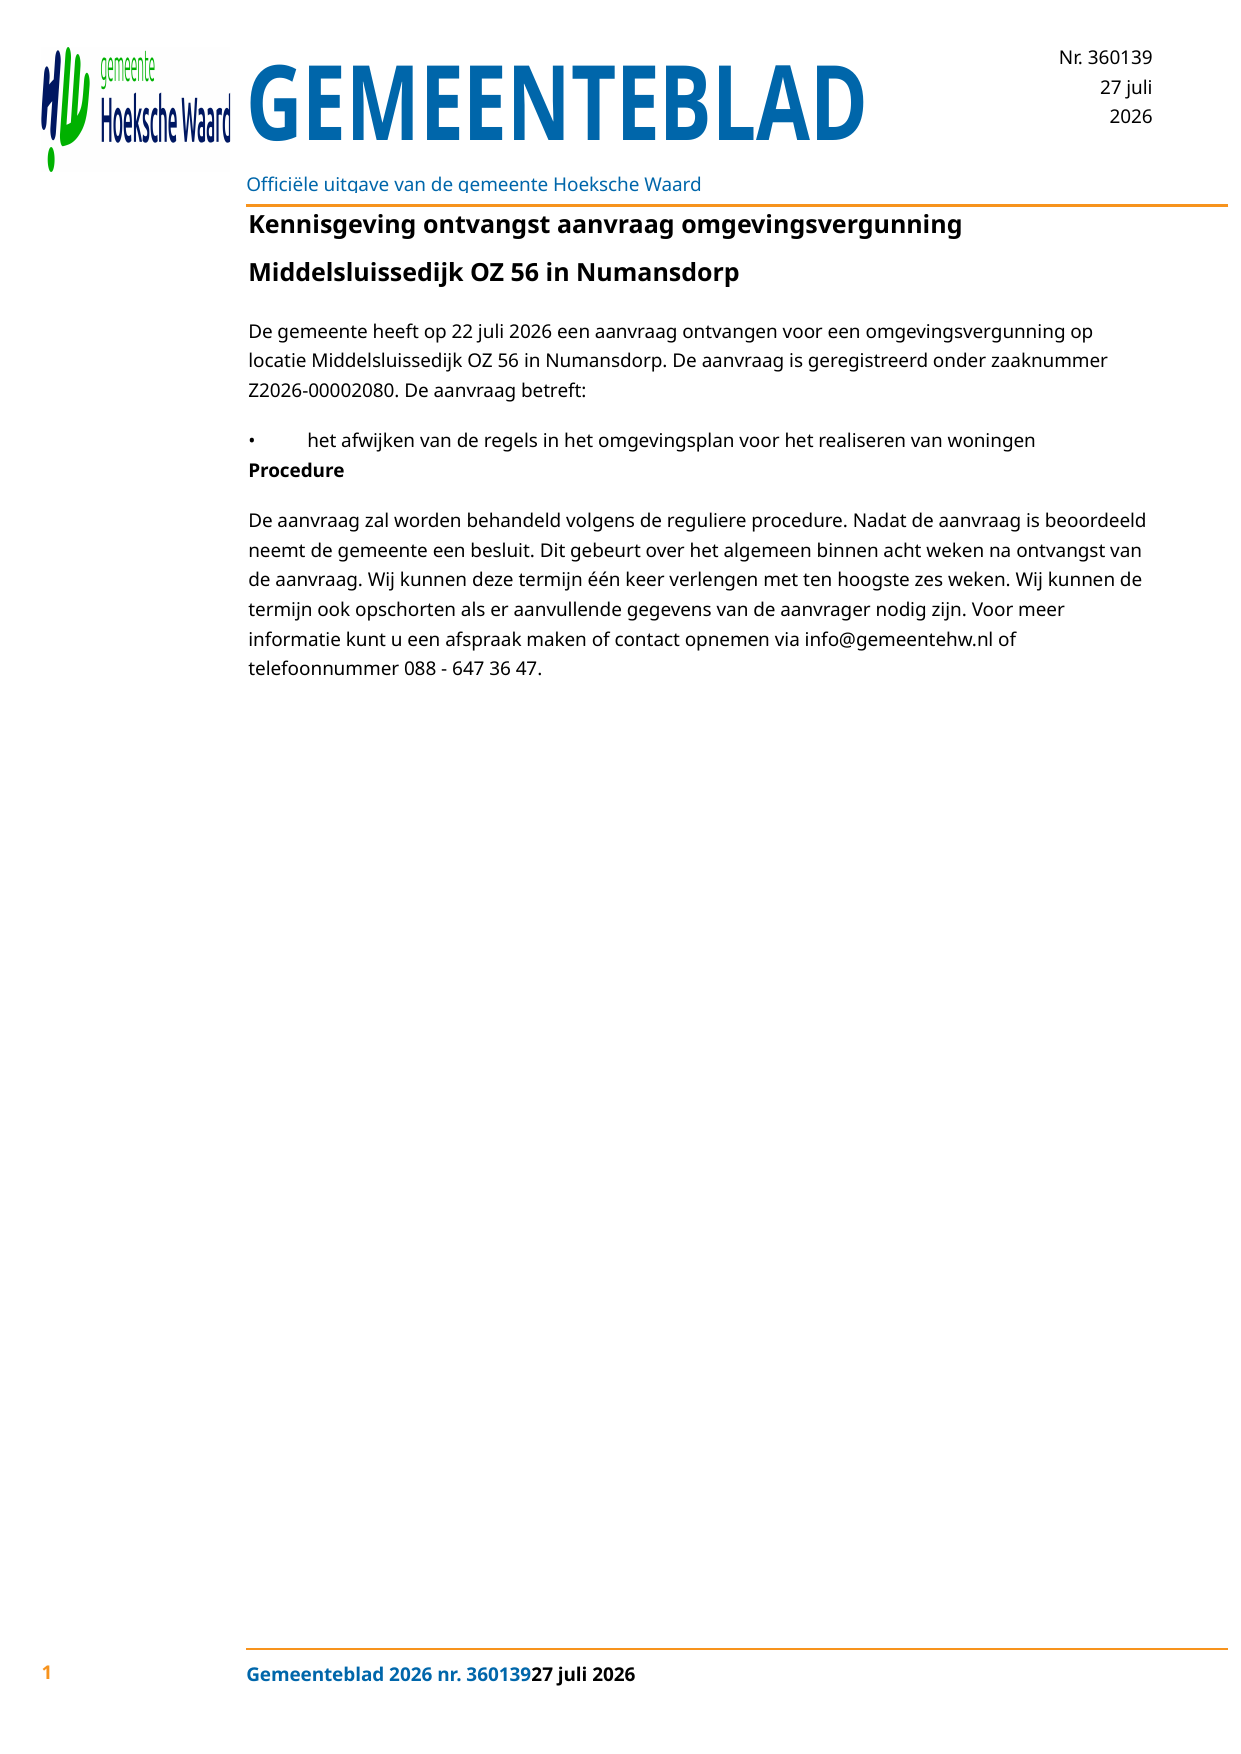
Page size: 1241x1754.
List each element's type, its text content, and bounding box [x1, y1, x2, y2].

text Kennisgeving ontvangst aanvraag omgevingsvergunning Middelsluissedijk OZ 56 in Numansdorp [248, 207, 1152, 288]
text De aanvraag zal worden behandeld volgens de reguliere procedure. Nadat de aanvraag is beoordeeld neemt de gemeente een besluit. Dit gebeurt over het algemeen binnen acht weken na ontvangst van de aanvraag. Wij kunnen deze termijn één keer verlengen met ten hoogste zes weken. Wij kunnen de termijn ook opschorten als er aanvullende gegevens van de aanvrager nodig zijn. Voor meer informatie kunt u een afspraak maken of contact opnemen via info@gemeentehw.nl of telefoonnummer 088 - 647 36 47. [248, 507, 1152, 681]
text Procedure [248, 457, 1152, 483]
list het afwijken van de regels in het omgevingsplan voor het realiseren van woningen [248, 427, 1152, 453]
text De gemeente heeft op 22 juli 2026 een aanvraag ontvangen voor een omgevingsvergunning op locatie Middelsluissedijk OZ 56 in Numansdorp. De aanvraag is geregistreerd onder zaaknummer Z2026-00002080. De aanvraag betreft: [248, 318, 1152, 403]
picture [41, 47, 231, 172]
